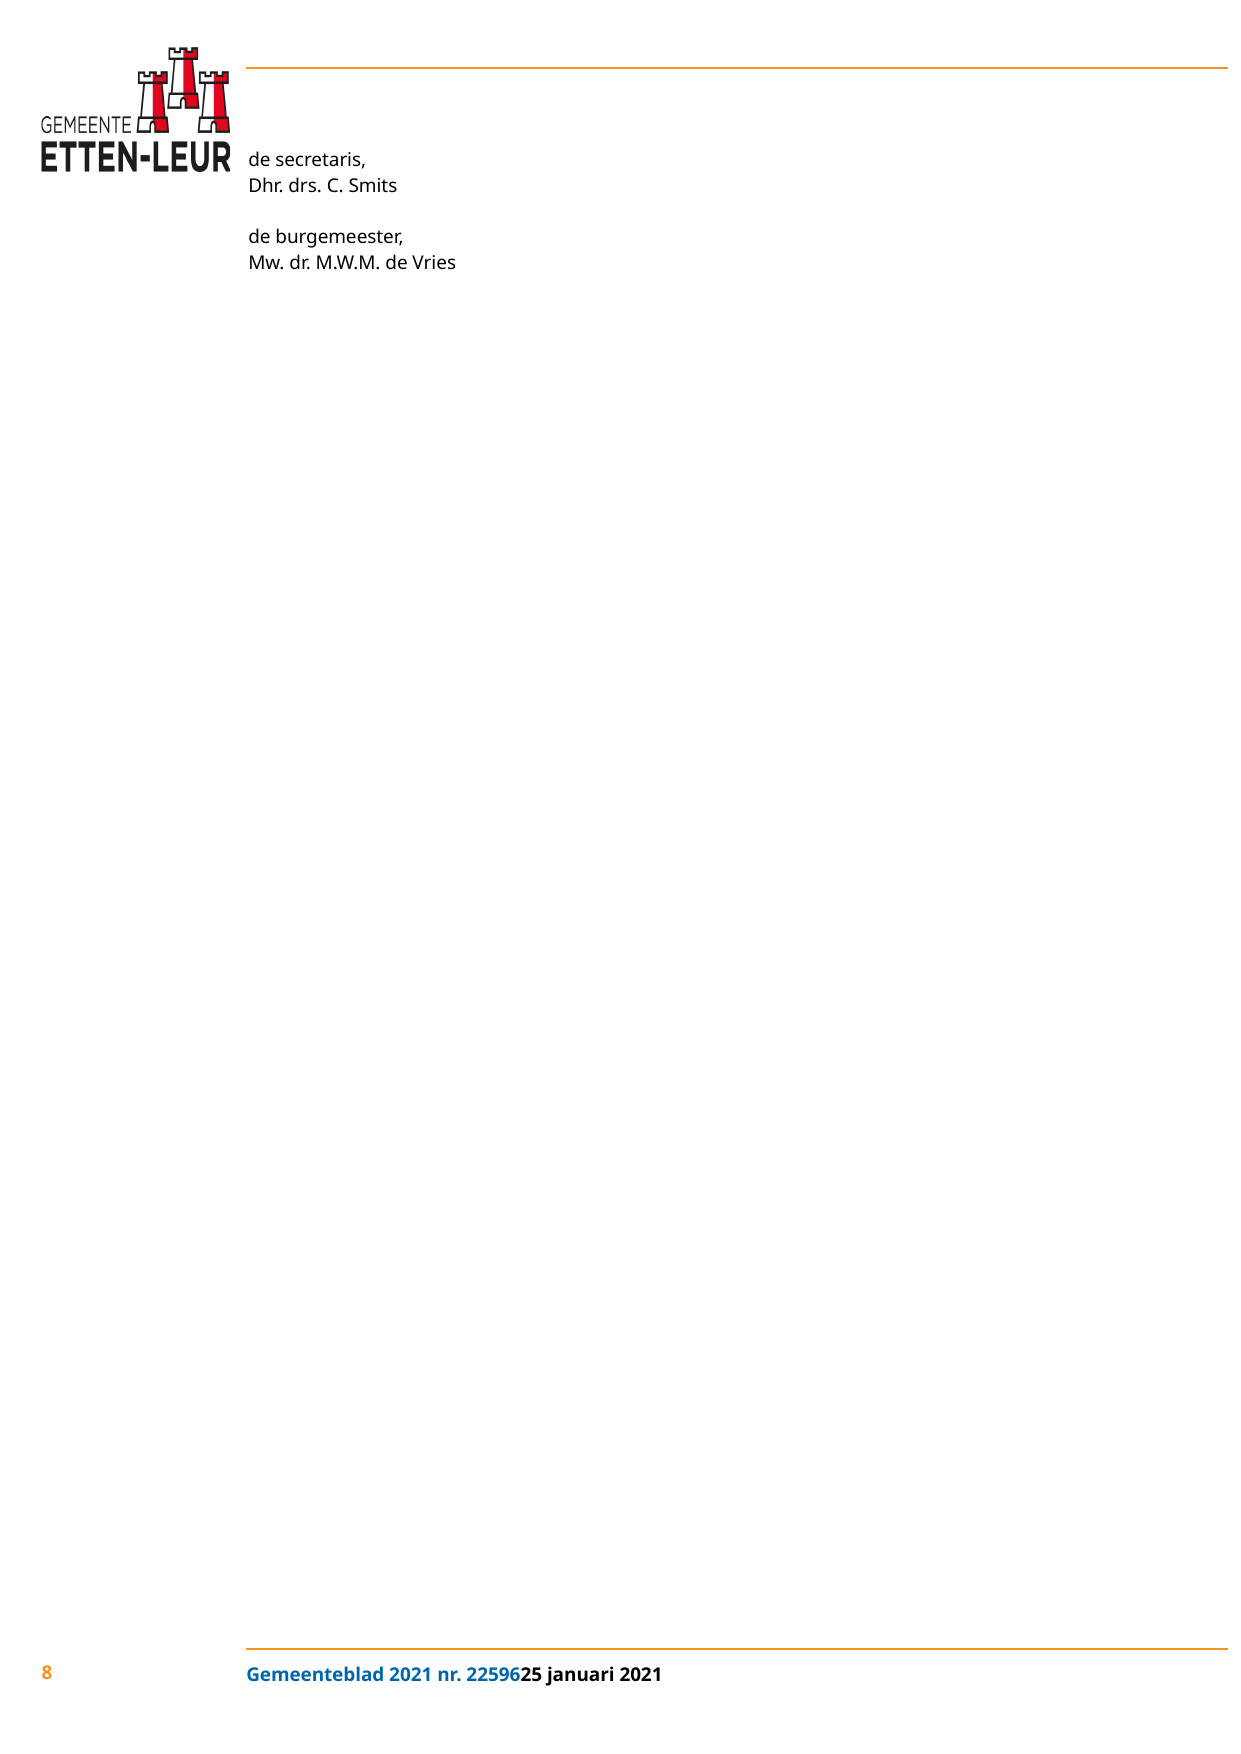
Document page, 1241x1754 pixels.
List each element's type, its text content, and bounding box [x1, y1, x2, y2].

text Dhr. drs. C. Smits [248, 172, 1152, 198]
text Mw. dr. M.W.M. de Vries [248, 249, 1152, 275]
picture [41, 47, 231, 172]
text de burgemeester, [248, 223, 1152, 249]
text de secretaris, [248, 146, 1152, 172]
